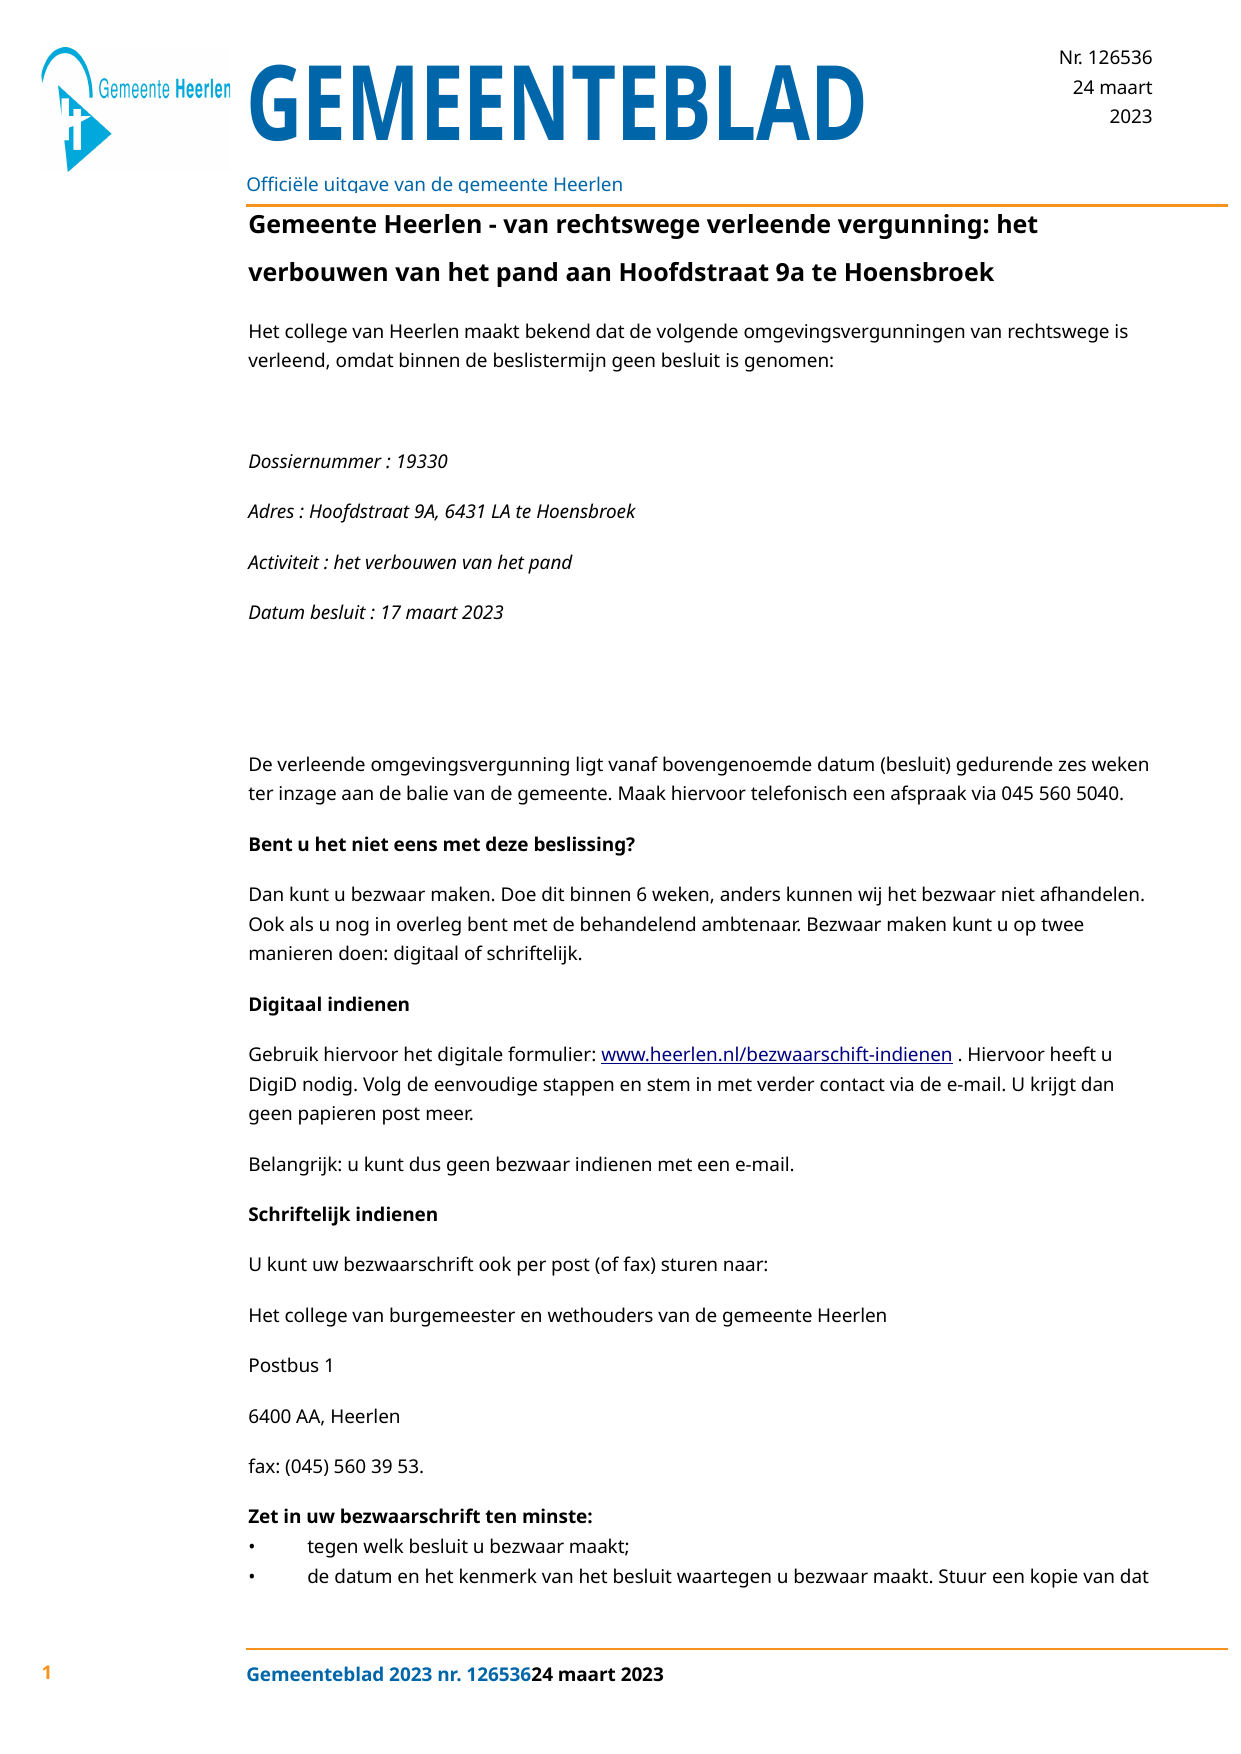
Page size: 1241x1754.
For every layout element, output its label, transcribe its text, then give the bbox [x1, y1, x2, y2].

text Dossiernummer : 19330 [248, 448, 1152, 474]
text Gemeente Heerlen - van rechtswege verleende vergunning: het verbouwen van het pand aan Hoofdstraat 9a te Hoensbroek [248, 207, 1152, 288]
text Schriftelijk indienen [248, 1201, 1152, 1227]
list de datum en het kenmerk van het besluit waartegen u bezwaar maakt. Stuur een kopie van dat [248, 1563, 1152, 1589]
text Het college van burgemeester en wethouders van de gemeente Heerlen [248, 1302, 1152, 1328]
picture [41, 47, 59, 70]
text Postbus 1 [248, 1352, 1152, 1378]
text 6400 AA, Heerlen [248, 1403, 1152, 1429]
text Activiteit : het verbouwen van het pand [248, 549, 1152, 575]
list tegen welk besluit u bezwaar maakt; [248, 1533, 1152, 1559]
text Adres : Hoofdstraat 9A, 6431 LA te Hoensbroek [248, 499, 1152, 524]
text Digitaal indienen [248, 991, 1152, 1017]
picture [41, 47, 231, 172]
text Zet in uw bezwaarschrift ten minste: [248, 1504, 1152, 1529]
text fax: (045) 560 39 53. [248, 1453, 1152, 1479]
text Datum besluit : 17 maart 2023 [248, 599, 1152, 625]
text Gebruik hiervoor het digitale formulier: www.heerlen.nl/bezwaarschift-indienen . Hiervoor heeft u DigiD nodig. Volg de eenvoudige stappen en stem in met verder contact via de e-mail. U krijgt dan geen papieren post meer. [248, 1041, 1152, 1126]
text Bent u het niet eens met deze beslissing? [248, 831, 1152, 857]
text Belangrijk: u kunt dus geen bezwaar indienen met een e-mail. [248, 1151, 1152, 1177]
text De verleende omgevingsvergunning ligt vanaf bovengenoemde datum (besluit) gedurende zes weken ter inzage aan de balie van de gemeente. Maak hiervoor telefonisch een afspraak via 045 560 5040. [248, 751, 1152, 806]
text U kunt uw bezwaarschrift ook per post (of fax) sturen naar: [248, 1252, 1152, 1277]
text Het college van Heerlen maakt bekend dat de volgende omgevingsvergunningen van rechtswege is verleend, omdat binnen de beslistermijn geen besluit is genomen: [248, 318, 1152, 373]
text Dan kunt u bezwaar maken. Doe dit binnen 6 weken, anders kunnen wij het bezwaar niet afhandelen. Ook als u nog in overleg bent met de behandelend ambtenaar. Bezwaar maken kunt u op twee manieren doen: digitaal of schriftelijk. [248, 881, 1152, 966]
